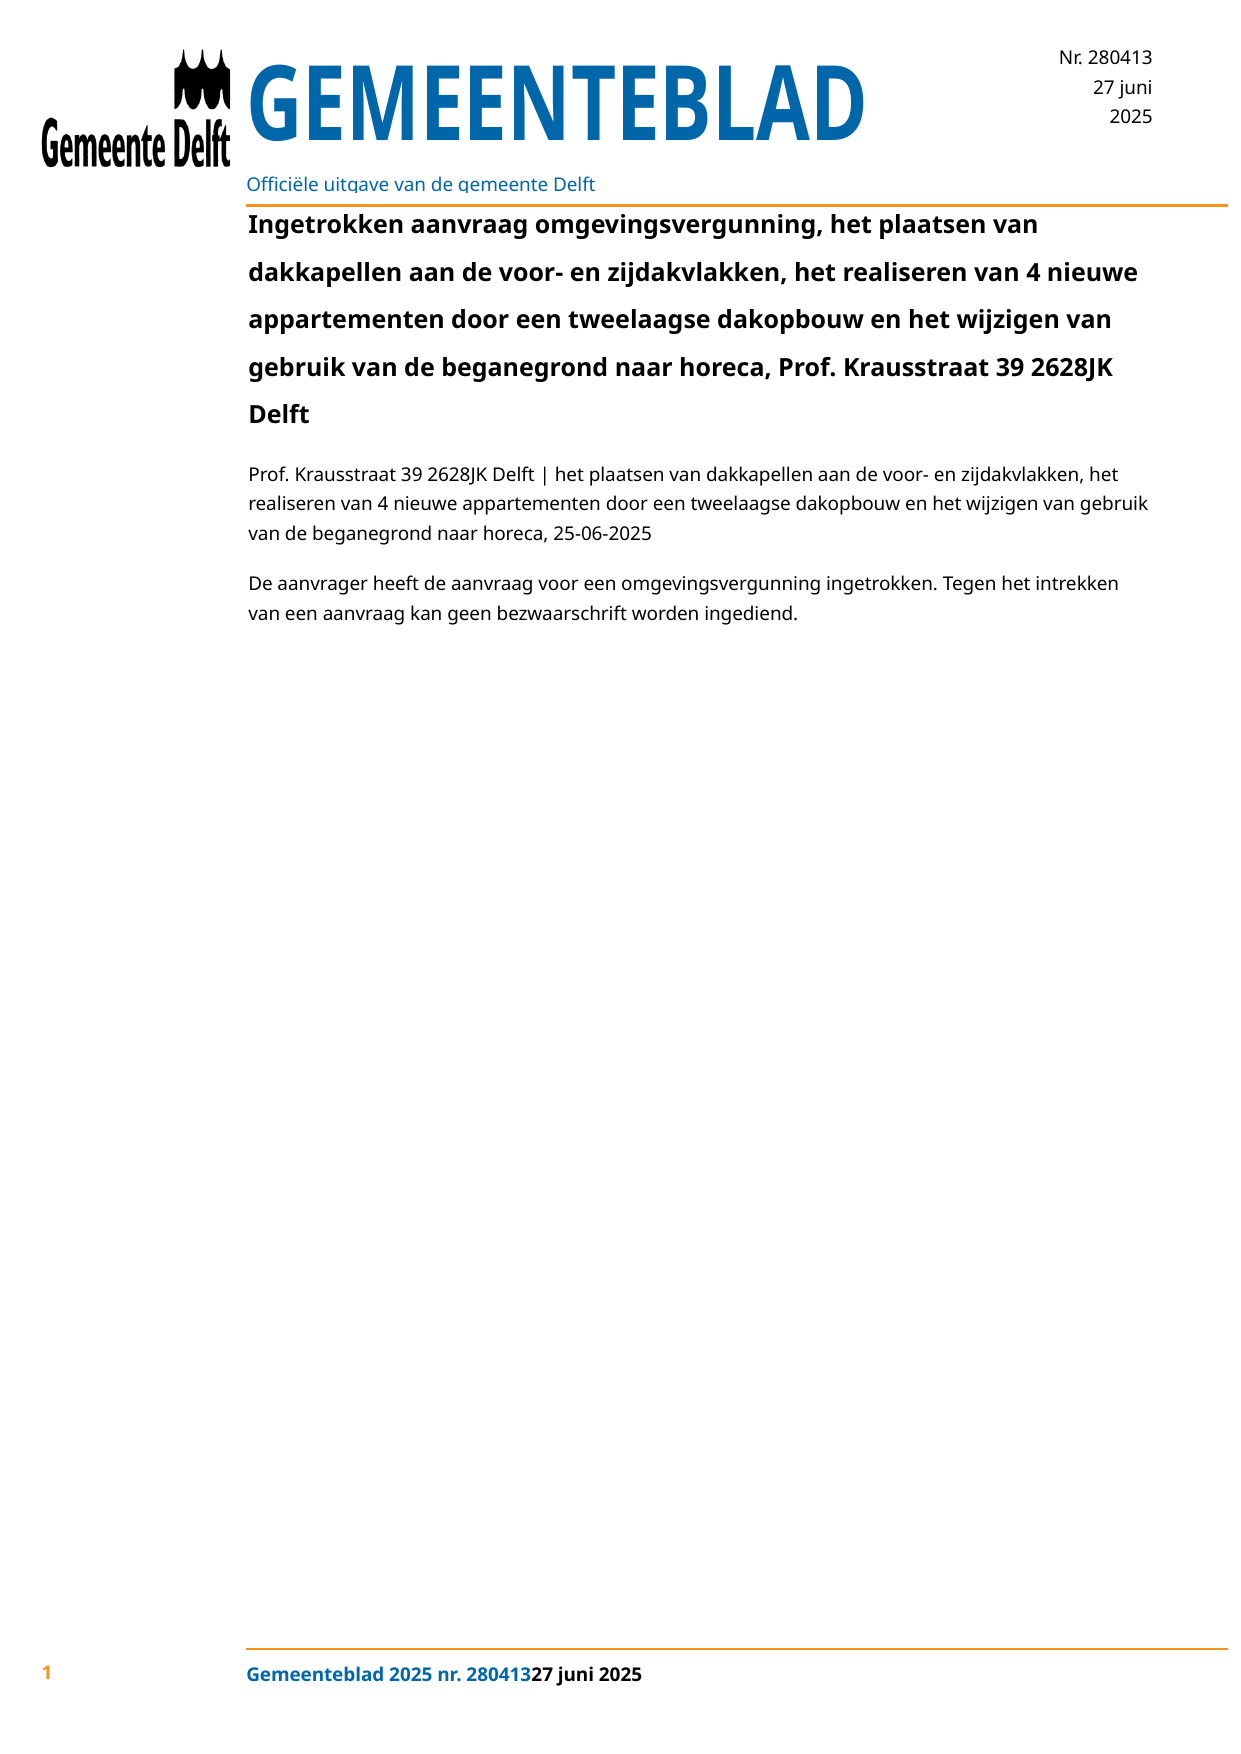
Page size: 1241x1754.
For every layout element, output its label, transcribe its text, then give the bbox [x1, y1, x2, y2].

text Prof. Krausstraat 39 2628JK Delft | het plaatsen van dakkapellen aan de voor- en zijdakvlakken, het realiseren van 4 nieuwe appartementen door een tweelaagse dakopbouw en het wijzigen van gebruik van de beganegrond naar horeca, 25-06-2025 [248, 461, 1152, 546]
text Ingetrokken aanvraag omgevingsvergunning, het plaatsen van dakkapellen aan de voor- en zijdakvlakken, het realiseren van 4 nieuwe appartementen door een tweelaagse dakopbouw en het wijzigen van gebruik van de beganegrond naar horeca, Prof. Krausstraat 39 2628JK Delft [248, 207, 1152, 431]
text De aanvrager heeft de aanvraag voor een omgevingsvergunning ingetrokken. Tegen het intrekken van een aanvraag kan geen bezwaarschrift worden ingediend. [248, 570, 1152, 626]
picture [41, 47, 231, 172]
